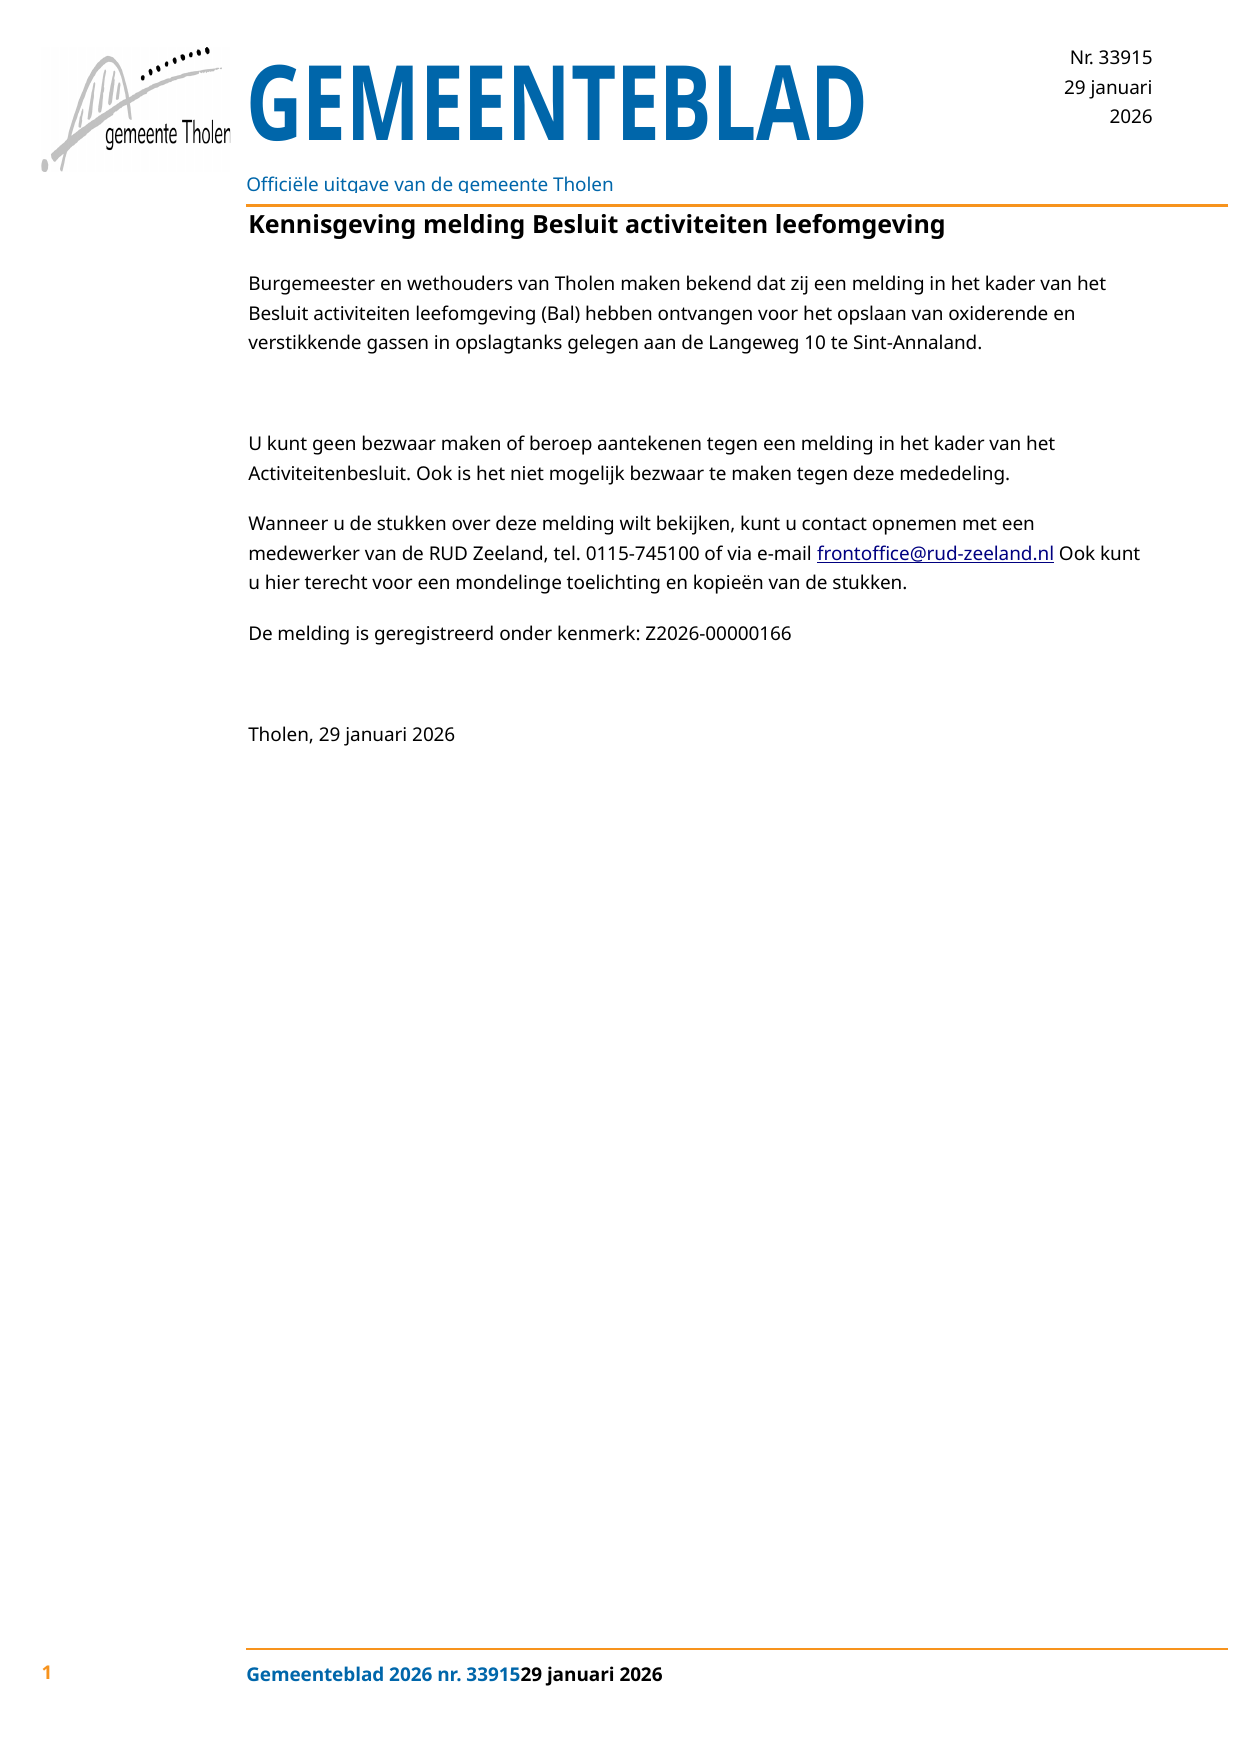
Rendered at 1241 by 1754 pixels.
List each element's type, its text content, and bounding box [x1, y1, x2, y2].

text Tholen, 29 januari 2026 [248, 721, 1152, 746]
text Wanneer u de stukken over deze melding wilt bekijken, kunt u contact opnemen met een medewerker van de RUD Zeeland, tel. 0115-745100 of via e-mail frontoffice@rud-zeeland.nl Ook kunt u hier terecht voor een mondelinge toelichting en kopieën van de stukken. [248, 510, 1152, 595]
text Burgemeester en wethouders van Tholen maken bekend dat zij een melding in het kader van het Besluit activiteiten leefomgeving (Bal) hebben ontvangen voor het opslaan van oxiderende en verstikkende gassen in opslagtanks gelegen aan de Langeweg 10 te Sint-Annaland. [248, 270, 1152, 355]
picture [41, 47, 231, 172]
text Kennisgeving melding Besluit activiteiten leefomgeving [248, 207, 1152, 241]
text De melding is geregistreerd onder kenmerk: Z2026-00000166 [248, 620, 1152, 646]
text U kunt geen bezwaar maken of beroep aantekenen tegen een melding in het kader van het Activiteitenbesluit. Ook is het niet mogelijk bezwaar te maken tegen deze mededeling. [248, 430, 1152, 486]
